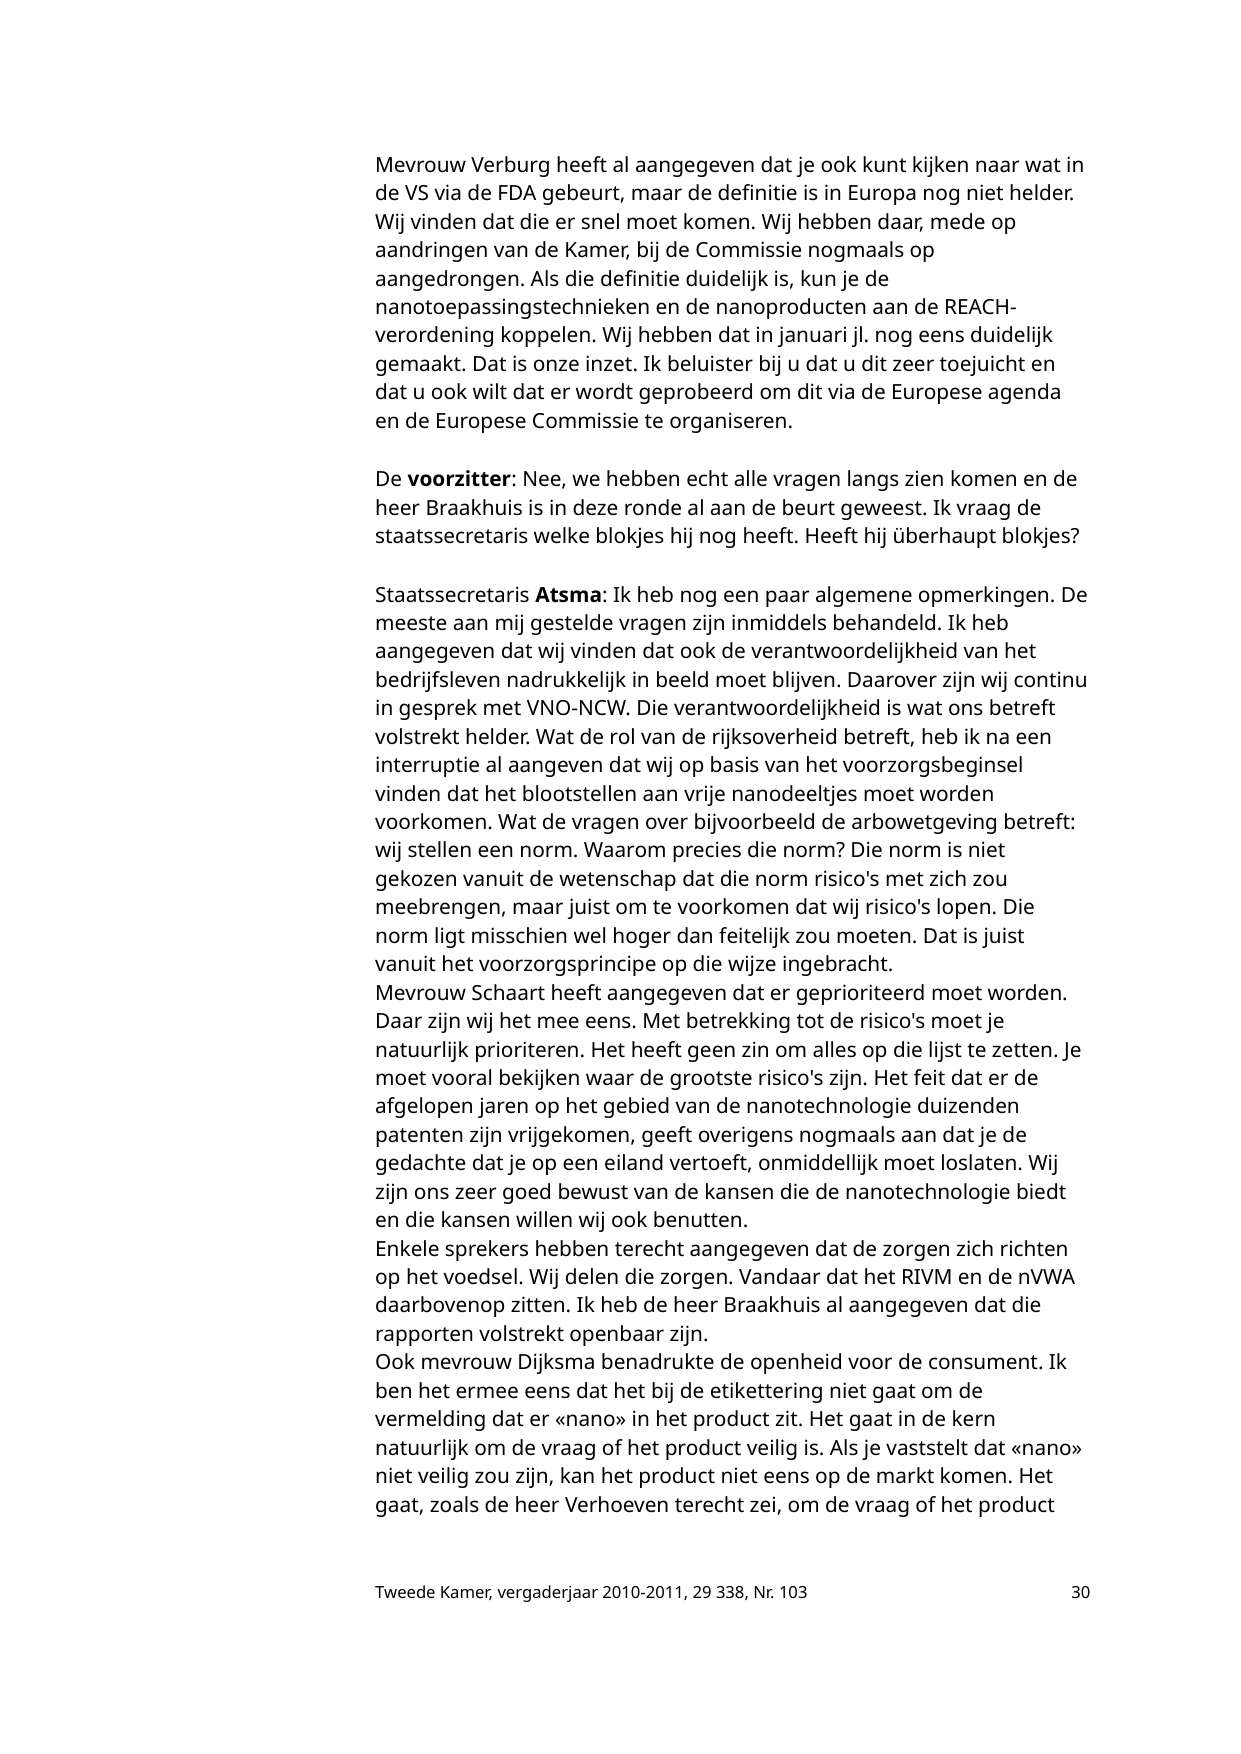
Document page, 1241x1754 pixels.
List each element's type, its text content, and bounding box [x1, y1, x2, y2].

text Mevrouw Verburg heeft al aangegeven dat je ook kunt kijken naar wat in de VS via de FDA gebeurt, maar de definitie is in Europa nog niet helder. Wij vinden dat die er snel moet komen. Wij hebben daar, mede op aandringen van de Kamer, bij de Commissie nogmaals op aangedrongen. Als die definitie duidelijk is, kun je de nanotoepassingstechnieken en de nanoproducten aan de REACH-verordening koppelen. Wij hebben dat in januari jl. nog eens duidelijk gemaakt. Dat is onze inzet. Ik beluister bij u dat u dit zeer toejuicht en dat u ook wilt dat er wordt geprobeerd om dit via de Europese agenda en de Europese Commissie te organiseren. [375, 150, 1090, 434]
text Enkele sprekers hebben terecht aangegeven dat de zorgen zich richten op het voedsel. Wij delen die zorgen. Vandaar dat het RIVM en de nVWA daarbovenop zitten. Ik heb de heer Braakhuis al aangegeven dat die rapporten volstrekt openbaar zijn. [375, 1234, 1090, 1347]
text Ook mevrouw Dijksma benadrukte de openheid voor de consument. Ik ben het ermee eens dat het bij de etikettering niet gaat om de vermelding dat er «nano» in het product zit. Het gaat in de kern natuurlijk om de vraag of het product veilig is. Als je vaststelt dat «nano» niet veilig zou zijn, kan het product niet eens op de markt komen. Het gaat, zoals de heer Verhoeven terecht zei, om de vraag of het product [375, 1347, 1090, 1518]
text Mevrouw Schaart heeft aangegeven dat er geprioriteerd moet worden. Daar zijn wij het mee eens. Met betrekking tot de risico's moet je natuurlijk prioriteren. Het heeft geen zin om alles op die lijst te zetten. Je moet vooral bekijken waar de grootste risico's zijn. Het feit dat er de afgelopen jaren op het gebied van de nanotechnologie duizenden patenten zijn vrijgekomen, geeft overigens nogmaals aan dat je de gedachte dat je op een eiland vertoeft, onmiddellijk moet loslaten. Wij zijn ons zeer goed bewust van de kansen die de nanotechnologie biedt en die kansen willen wij ook benutten. [375, 978, 1090, 1234]
text Staatssecretaris Atsma: Ik heb nog een paar algemene opmerkingen. De meeste aan mij gestelde vragen zijn inmiddels behandeld. Ik heb aangegeven dat wij vinden dat ook de verantwoordelijkheid van het bedrijfsleven nadrukkelijk in beeld moet blijven. Daarover zijn wij continu in gesprek met VNO-NCW. Die verantwoordelijkheid is wat ons betreft volstrekt helder. Wat de rol van de rijksoverheid betreft, heb ik na een interruptie al aangeven dat wij op basis van het voorzorgsbeginsel vinden dat het blootstellen aan vrije nanodeeltjes moet worden voorkomen. Wat de vragen over bijvoorbeeld de arbowetgeving betreft: wij stellen een norm. Waarom precies die norm? Die norm is niet gekozen vanuit de wetenschap dat die norm risico's met zich zou meebrengen, maar juist om te voorkomen dat wij risico's lopen. Die norm ligt misschien wel hoger dan feitelijk zou moeten. Dat is juist vanuit het voorzorgsprincipe op die wijze ingebracht. [375, 580, 1090, 978]
text De voorzitter: Nee, we hebben echt alle vragen langs zien komen en de heer Braakhuis is in deze ronde al aan de beurt geweest. Ik vraag de staatssecretaris welke blokjes hij nog heeft. Heeft hij überhaupt blokjes? [375, 464, 1090, 550]
